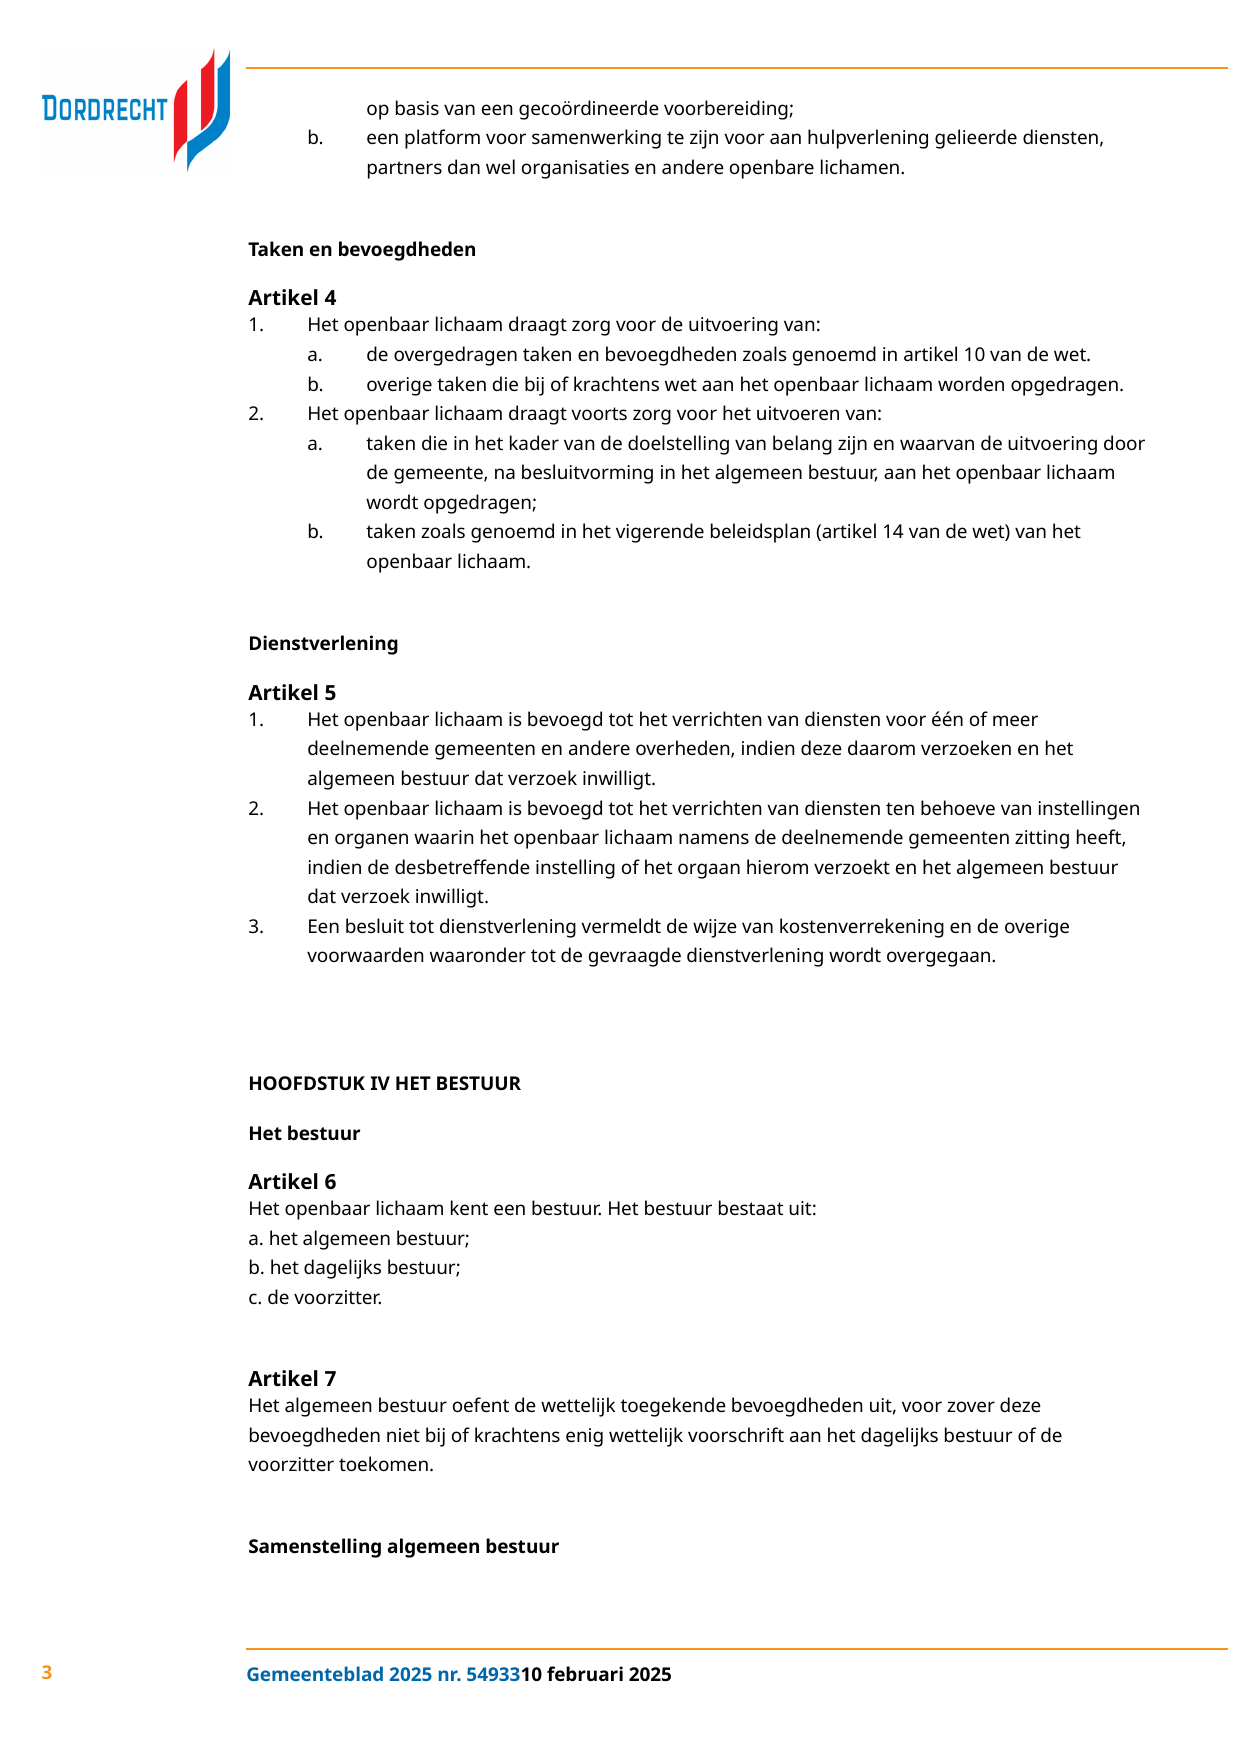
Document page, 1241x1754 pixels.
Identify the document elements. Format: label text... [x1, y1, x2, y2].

text Dienstverlening [248, 628, 1152, 657]
list Het openbaar lichaam draagt zorg voor de uitvoering van: [248, 312, 1152, 337]
text Taken en bevoegdheden [248, 234, 1152, 262]
text Artikel 5 [248, 678, 1152, 706]
list op basis van een gecoördineerde voorbereiding; [307, 95, 1152, 121]
text Artikel 6 [248, 1167, 1152, 1195]
list Het openbaar lichaam is bevoegd tot het verrichten van diensten ten behoeve van instellingen en organen waarin het openbaar lichaam namens de deelnemende gemeenten zitting heeft, indien de desbetreffende instelling of het orgaan hierom verzoekt en het algemeen bestuur dat verzoek inwilligt. [248, 795, 1152, 909]
text Artikel 7 [248, 1364, 1152, 1392]
list Het openbaar lichaam is bevoegd tot het verrichten van diensten voor één of meer deelnemende gemeenten en andere overheden, indien deze daarom verzoeken en het algemeen bestuur dat verzoek inwilligt. [248, 706, 1152, 791]
text Het openbaar lichaam kent een bestuur. Het bestuur bestaat uit: [248, 1195, 1152, 1221]
list Een besluit tot dienstverlening vermeldt de wijze van kostenverrekening en de overige voorwaarden waaronder tot de gevraagde dienstverlening wordt overgegaan. [248, 913, 1152, 968]
text Het algemeen bestuur oefent de wettelijk toegekende bevoegdheden uit, voor zover deze bevoegdheden niet bij of krachtens enig wettelijk voorschrift aan het dagelijks bestuur of de voorzitter toekomen. [248, 1392, 1152, 1477]
text Het bestuur [248, 1118, 1152, 1146]
text a. het algemeen bestuur; [248, 1225, 1152, 1251]
list de overgedragen taken en bevoegdheden zoals genoemd in artikel 10 van de wet. [307, 341, 1152, 367]
text Artikel 4 [248, 283, 1152, 312]
text c. de voorzitter. [248, 1284, 1152, 1310]
list taken die in het kader van de doelstelling van belang zijn en waarvan de uitvoering door de gemeente, na besluitvorming in het algemeen bestuur, aan het openbaar lichaam wordt opgedragen; [307, 430, 1152, 515]
text HOOFDSTUK IV HET BESTUUR [248, 1068, 1152, 1097]
text b. het dagelijks bestuur; [248, 1254, 1152, 1280]
list overige taken die bij of krachtens wet aan het openbaar lichaam worden opgedragen. [307, 371, 1152, 397]
picture [41, 47, 231, 172]
list taken zoals genoemd in het vigerende beleidsplan (artikel 14 van de wet) van het openbaar lichaam. [307, 519, 1152, 574]
list Het openbaar lichaam draagt voorts zorg voor het uitvoeren van: [248, 400, 1152, 426]
text Samenstelling algemeen bestuur [248, 1532, 1152, 1560]
list een platform voor samenwerking te zijn voor aan hulpverlening gelieerde diensten, partners dan wel organisaties en andere openbare lichamen. [307, 124, 1152, 180]
